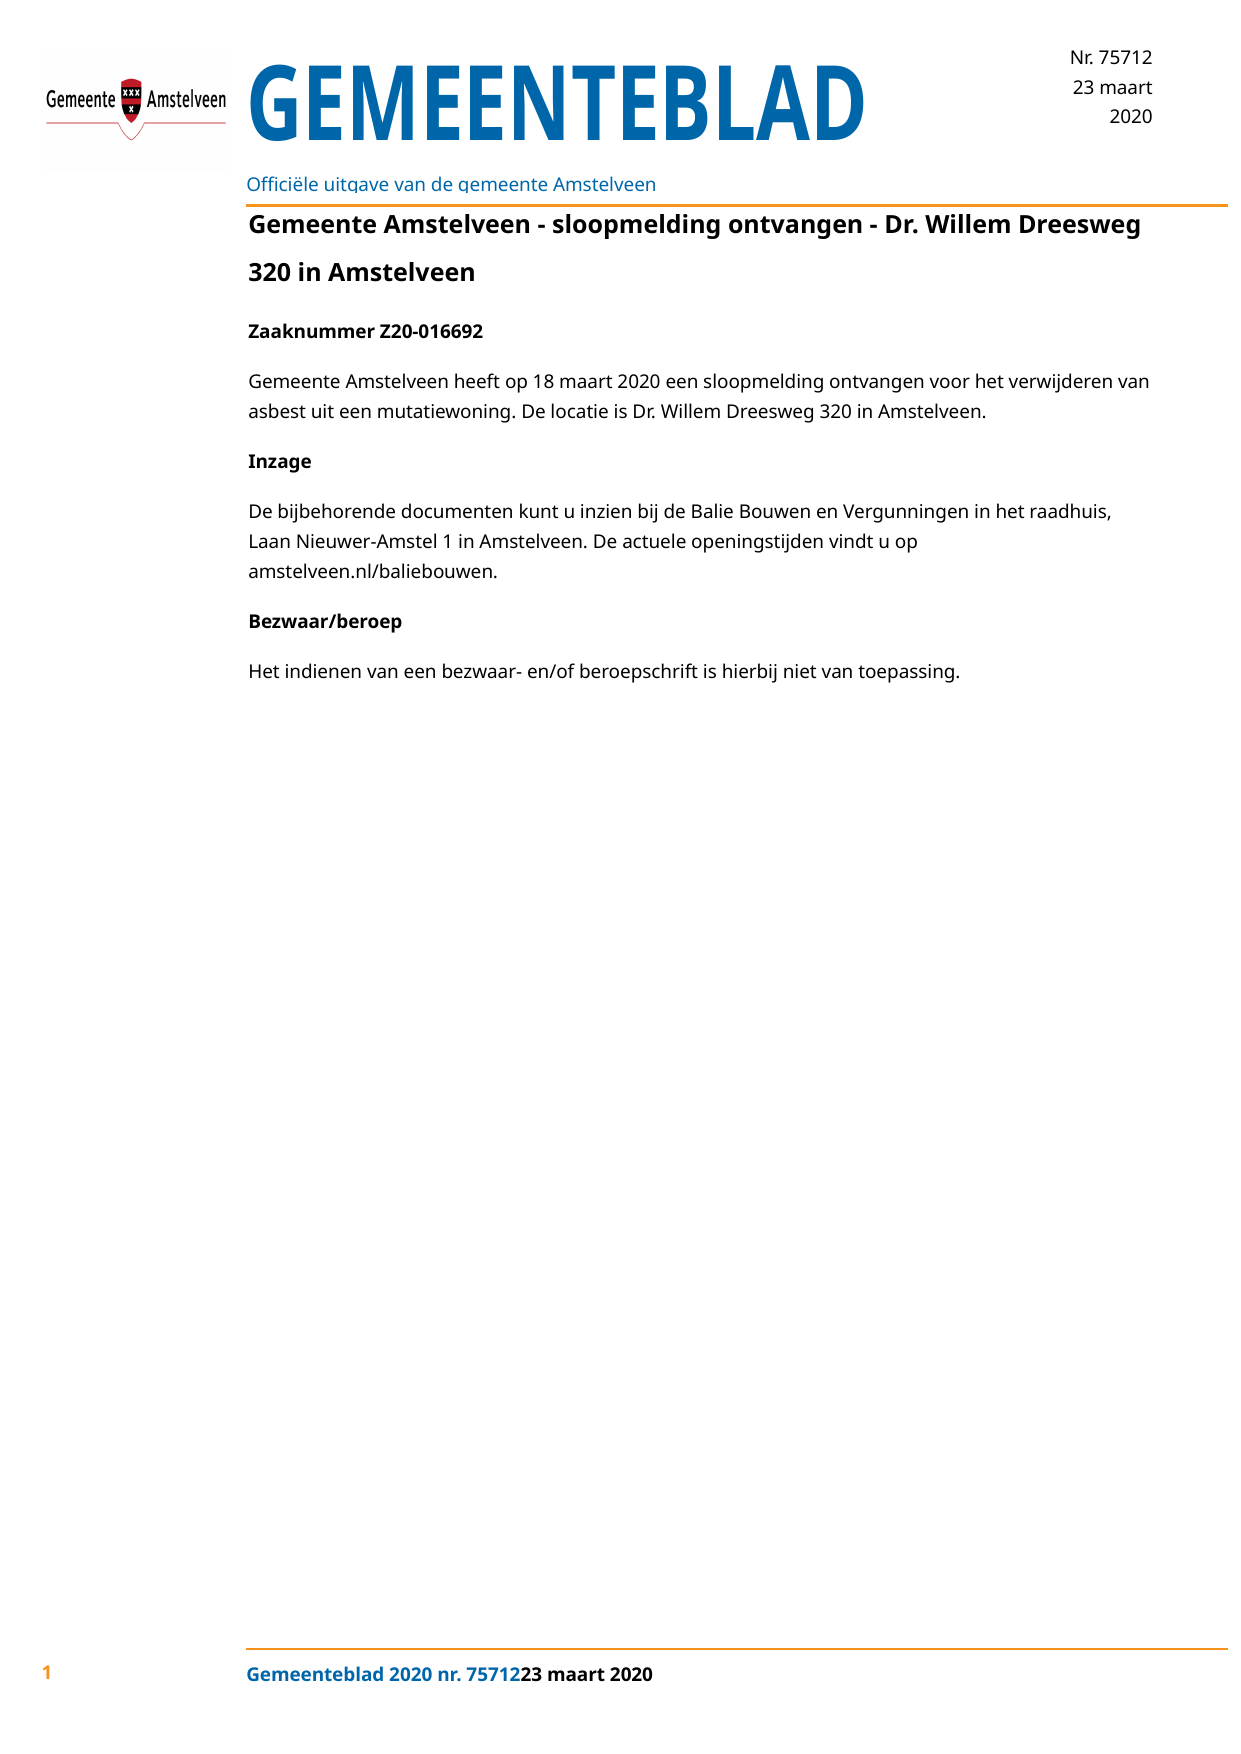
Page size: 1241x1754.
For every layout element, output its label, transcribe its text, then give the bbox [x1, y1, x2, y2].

text Het indienen van een bezwaar- en/of beroepschrift is hierbij niet van toepassing. [248, 659, 1152, 684]
picture [41, 47, 231, 172]
text Bezwaar/beroep [248, 608, 1152, 634]
text Gemeente Amstelveen heeft op 18 maart 2020 een sloopmelding ontvangen voor het verwijderen van asbest uit een mutatiewoning. De locatie is Dr. Willem Dreesweg 320 in Amstelveen. [248, 368, 1152, 424]
text Zaaknummer Z20-016692 [248, 318, 1152, 344]
text De bijbehorende documenten kunt u inzien bij de Balie Bouwen en Vergunningen in het raadhuis, Laan Nieuwer-Amstel 1 in Amstelveen. De actuele openingstijden vindt u op amstelveen.nl/baliebouwen. [248, 499, 1152, 584]
text Inzage [248, 448, 1152, 474]
text Gemeente Amstelveen - sloopmelding ontvangen - Dr. Willem Dreesweg 320 in Amstelveen [248, 207, 1152, 288]
